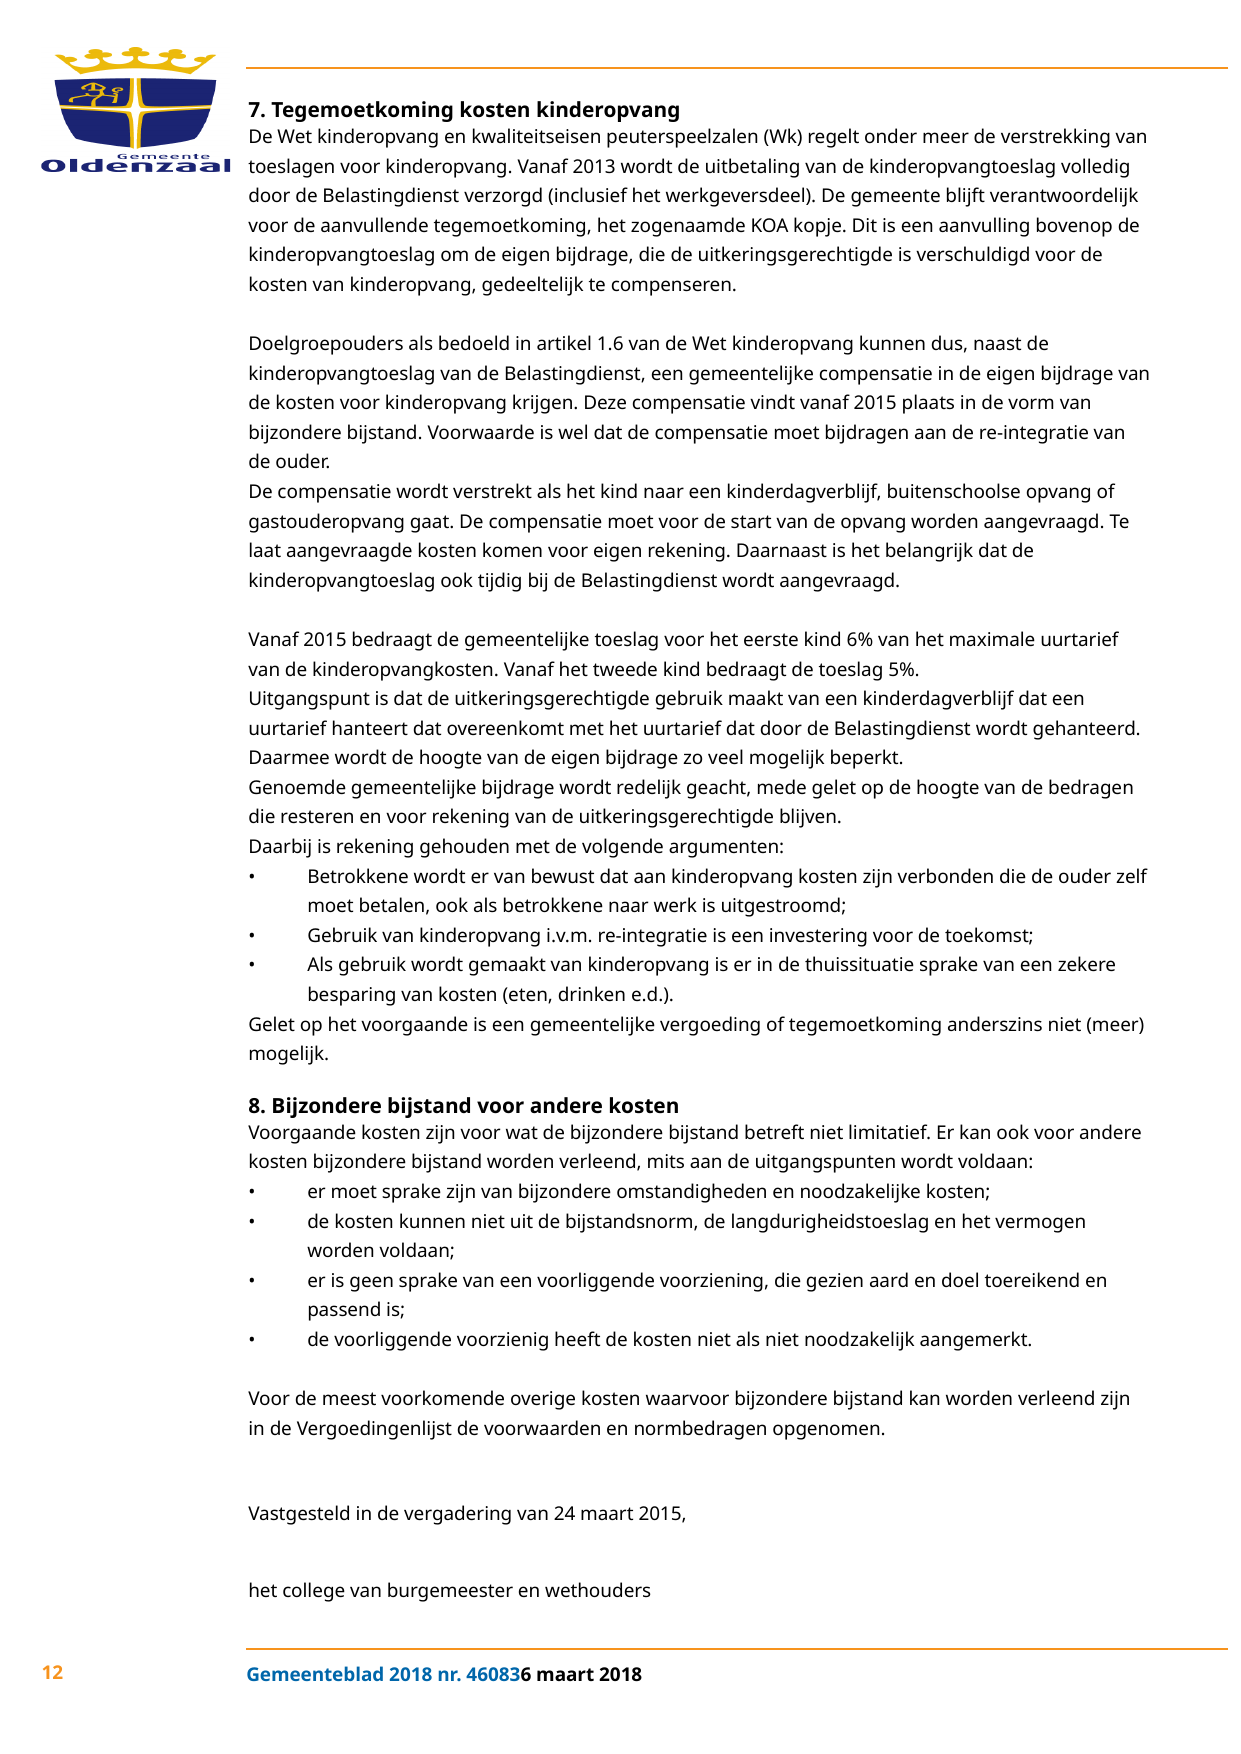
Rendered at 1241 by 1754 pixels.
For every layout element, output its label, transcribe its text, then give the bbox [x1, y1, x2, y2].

list Betrokkene wordt er van bewust dat aan kinderopvang kosten zijn verbonden die de ouder zelf moet betalen, ook als betrokkene naar werk is uitgestroomd; [248, 863, 1152, 918]
list er is geen sprake van een voorliggende voorziening, die gezien aard en doel toereikend en passend is; [248, 1267, 1152, 1322]
text 8. Bijzondere bijstand voor andere kosten [248, 1091, 1152, 1119]
list Als gebruik wordt gemaakt van kinderopvang is er in de thuissituatie sprake van een zekere besparing van kosten (eten, drinken e.d.). [248, 952, 1152, 1007]
text De compensatie wordt verstrekt als het kind naar een kinderdagverblijf, buitenschoolse opvang of gastouderopvang gaat. De compensatie moet voor de start van de opvang worden aangevraagd. Te laat aangevraagde kosten komen voor eigen rekening. Daarnaast is het belangrijk dat de kinderopvangtoeslag ook tijdig bij de Belastingdienst wordt aangevraagd. [248, 478, 1152, 593]
text Doelgroepouders als bedoeld in artikel 1.6 van de Wet kinderopvang kunnen dus, naast de kinderopvangtoeslag van de Belastingdienst, een gemeentelijke compensatie in de eigen bijdrage van de kosten voor kinderopvang krijgen. Deze compensatie vindt vanaf 2015 plaats in de vorm van bijzondere bijstand. Voorwaarde is wel dat de compensatie moet bijdragen aan de re-integratie van de ouder. [248, 330, 1152, 474]
text Gelet op het voorgaande is een gemeentelijke vergoeding of tegemoetkoming anderszins niet (meer) mogelijk. [248, 1011, 1152, 1066]
text De Wet kinderopvang en kwaliteitseisen peuterspeelzalen (Wk) regelt onder meer de verstrekking van toeslagen voor kinderopvang. Vanaf 2013 wordt de uitbetaling van de kinderopvangtoeslag volledig door de Belastingdienst verzorgd (inclusief het werkgeversdeel). De gemeente blijft verantwoordelijk voor de aanvullende tegemoetkoming, het zogenaamde KOA kopje. Dit is een aanvulling bovenop de kinderopvangtoeslag om de eigen bijdrage, die de uitkeringsgerechtigde is verschuldigd voor de kosten van kinderopvang, gedeeltelijk te compenseren. [248, 123, 1152, 297]
text Vastgesteld in de vergadering van 24 maart 2015, [248, 1500, 1152, 1526]
text Voor de meest voorkomende overige kosten waarvoor bijzondere bijstand kan worden verleend zijn in de Vergoedingenlijst de voorwaarden en normbedragen opgenomen. [248, 1385, 1152, 1441]
list er moet sprake zijn van bijzondere omstandigheden en noodzakelijke kosten; [248, 1178, 1152, 1204]
text Vanaf 2015 bedraagt de gemeentelijke toeslag voor het eerste kind 6% van het maximale uurtarief van de kinderopvangkosten. Vanaf het tweede kind bedraagt de toeslag 5%. [248, 626, 1152, 681]
picture [41, 47, 231, 172]
text Daarbij is rekening gehouden met de volgende argumenten: [248, 833, 1152, 859]
text 7. Tegemoetkoming kosten kinderopvang [248, 95, 1152, 123]
text Voorgaande kosten zijn voor wat de bijzondere bijstand betreft niet limitatief. Er kan ook voor andere kosten bijzondere bijstand worden verleend, mits aan de uitgangspunten wordt voldaan: [248, 1119, 1152, 1174]
text het college van burgemeester en wethouders [248, 1577, 1152, 1603]
list de voorliggende voorzienig heeft de kosten niet als niet noodzakelijk aangemerkt. [248, 1326, 1152, 1352]
text Uitgangspunt is dat de uitkeringsgerechtigde gebruik maakt van een kinderdagverblijf dat een uurtarief hanteert dat overeenkomt met het uurtarief dat door de Belastingdienst wordt gehanteerd. Daarmee wordt de hoogte van de eigen bijdrage zo veel mogelijk beperkt. [248, 685, 1152, 770]
list de kosten kunnen niet uit de bijstandsnorm, de langdurigheidstoeslag en het vermogen worden voldaan; [248, 1208, 1152, 1263]
list Gebruik van kinderopvang i.v.m. re-integratie is een investering voor de toekomst; [248, 922, 1152, 948]
text Genoemde gemeentelijke bijdrage wordt redelijk geacht, mede gelet op de hoogte van de bedragen die resteren en voor rekening van de uitkeringsgerechtigde blijven. [248, 774, 1152, 829]
